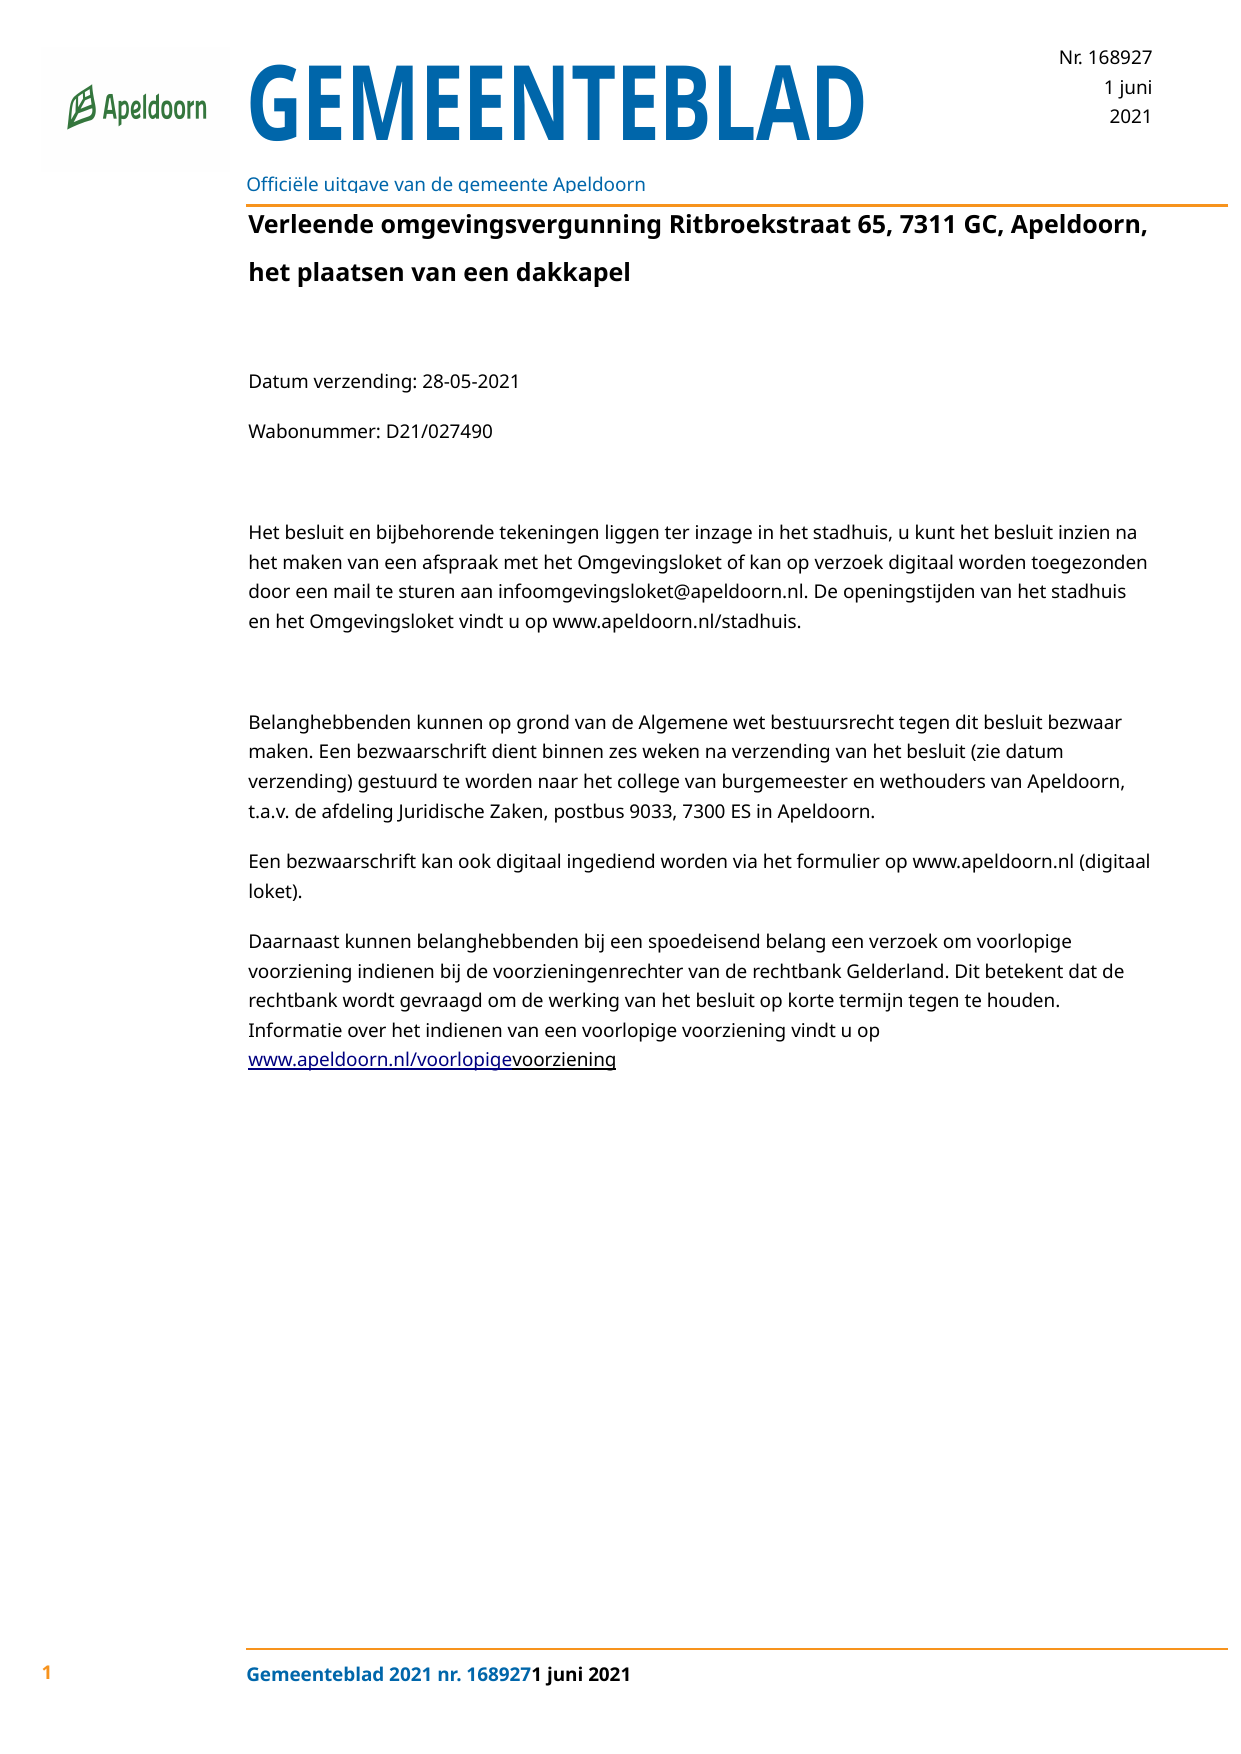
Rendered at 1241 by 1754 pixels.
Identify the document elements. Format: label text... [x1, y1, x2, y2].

text Het besluit en bijbehorende tekeningen liggen ter inzage in het stadhuis, u kunt het besluit inzien na het maken van een afspraak met het Omgevingsloket of kan op verzoek digitaal worden toegezonden door een mail te sturen aan infoomgevingsloket@apeldoorn.nl. De openingstijden van het stadhuis en het Omgevingsloket vindt u op www.apeldoorn.nl/stadhuis. [248, 519, 1152, 634]
text Wabonummer: D21/027490 [248, 419, 1152, 444]
text Verleende omgevingsvergunning Ritbroekstraat 65, 7311 GC, Apeldoorn, het plaatsen van een dakkapel [248, 207, 1152, 288]
text Belanghebbenden kunnen op grond van de Algemene wet bestuursrecht tegen dit besluit bezwaar maken. Een bezwaarschrift dient binnen zes weken na verzending van het besluit (zie datum verzending) gestuurd te worden naar het college van burgemeester en wethouders van Apeldoorn, t.a.v. de afdeling Juridische Zaken, postbus 9033, 7300 ES in Apeldoorn. [248, 709, 1152, 824]
text Datum verzending: 28-05-2021 [248, 368, 1152, 394]
text Daarnaast kunnen belanghebbenden bij een spoedeisend belang een verzoek om voorlopige voorziening indienen bij de voorzieningenrechter van de rechtbank Gelderland. Dit betekent dat de rechtbank wordt gevraagd om de werking van het besluit op korte termijn tegen te houden. Informatie over het indienen van een voorlopige voorziening vindt u op www.apeldoorn.nl/voorlopigevoorziening [248, 928, 1152, 1072]
text Een bezwaarschrift kan ook digitaal ingediend worden via het formulier op www.apeldoorn.nl (digitaal loket). [248, 848, 1152, 904]
picture [41, 47, 231, 172]
